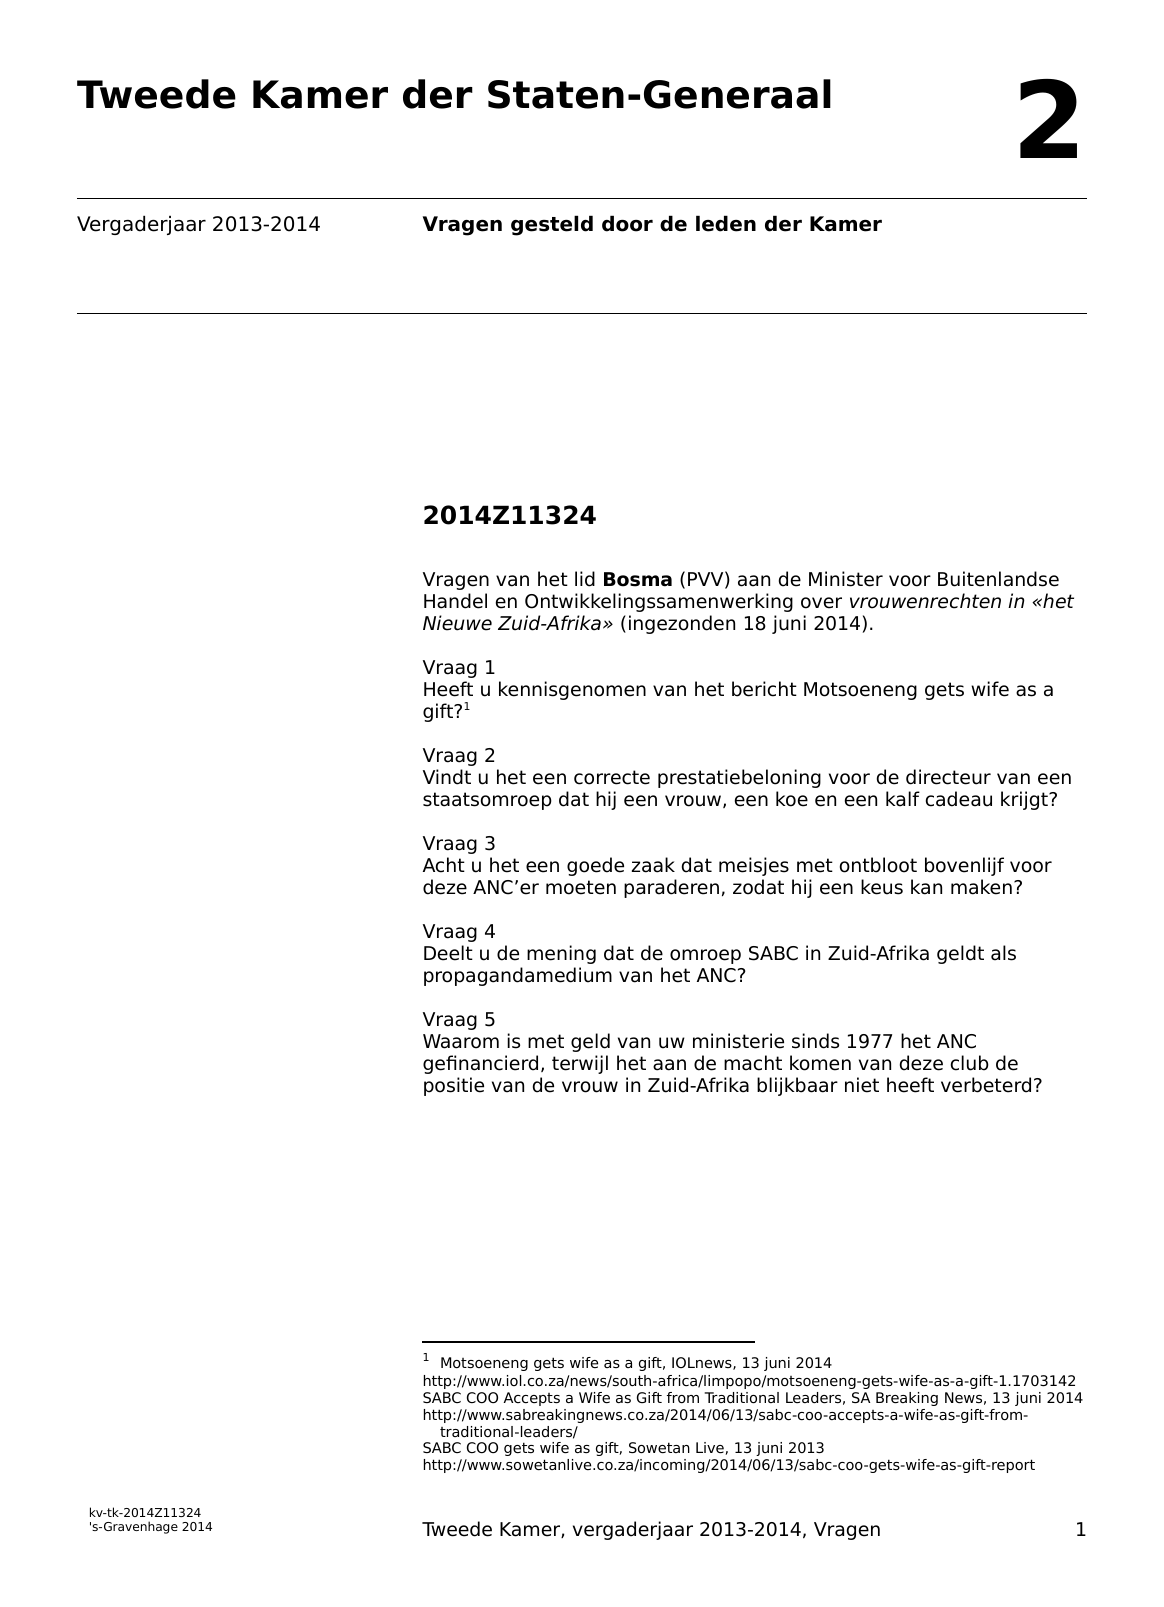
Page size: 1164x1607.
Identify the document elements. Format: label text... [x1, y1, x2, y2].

text 's-Gravenhage 2014 [88, 1520, 323, 1534]
text http://www.iol.co.za/news/south-africa/limpopo/motsoeneng-gets-wife-as-a-gift-1.1703142 [422, 1373, 1087, 1390]
text http://www.sowetanlive.co.za/incoming/2014/06/13/sabc-coo-gets-wife-as-gift-report [422, 1457, 1087, 1474]
text Heeft u kennisgenomen van het bericht Motsoeneng gets wife as a gift? [422, 679, 1087, 723]
text Vraag 3 [422, 833, 1087, 855]
text Vraag 4 [422, 921, 1087, 943]
text SABC COO Accepts a Wife as Gift from Traditional Leaders, SA Breaking News, 13 juni 2014 [422, 1390, 1087, 1407]
text Vraag 1 [422, 657, 1087, 679]
table_header 2 [886, 59, 1087, 198]
text Vindt u het een correcte prestatiebeloning voor de directeur van een staatsomroep dat hij een vrouw, een koe en een kalf cadeau krijgt? [422, 767, 1087, 811]
text SABC COO gets wife as gift, Sowetan Live, 13 juni 2013 [422, 1441, 1087, 1457]
table_header Tweede Kamer der Staten-Generaal [77, 59, 886, 198]
text kv-tk-2014Z11324 [88, 1506, 323, 1520]
text http://www.sabreakingnews.co.za/2014/06/13/sabc-coo-accepts-a-wife-as-gift-from-traditional-leaders/ [422, 1407, 1087, 1441]
table_cell Vergaderjaar 2013-2014 [77, 199, 422, 313]
text Vraag 2 [422, 745, 1087, 767]
text Vraag 5 [422, 1009, 1087, 1031]
text 2014Z11324 [422, 501, 1087, 531]
text Waarom is met geld van uw ministerie sinds 1977 het ANC gefinancierd, terwijl het aan de macht komen van deze club de positie van de vrouw in Zuid-Afrika blijkbaar niet heeft verbeterd? [422, 1031, 1087, 1097]
text Deelt u de mening dat de omroep SABC in Zuid-Afrika geldt als propagandamedium van het ANC? [422, 943, 1087, 987]
table_cell Vragen gesteld door de leden der Kamer [422, 199, 1087, 313]
text Motsoeneng gets wife as a gift, IOLnews, 13 juni 2014 [422, 1351, 1087, 1373]
text Vragen van het lid Bosma (PVV) aan de Minister voor Buitenlandse Handel en Ontwikkelingssamenwerking over vrouwenrechten in «het Nieuwe Zuid-Afrika» (ingezonden 18 juni 2014). [422, 569, 1087, 635]
text Acht u het een goede zaak dat meisjes met ontbloot bovenlijf voor deze ANC’er moeten paraderen, zodat hij een keus kan maken? [422, 855, 1087, 899]
